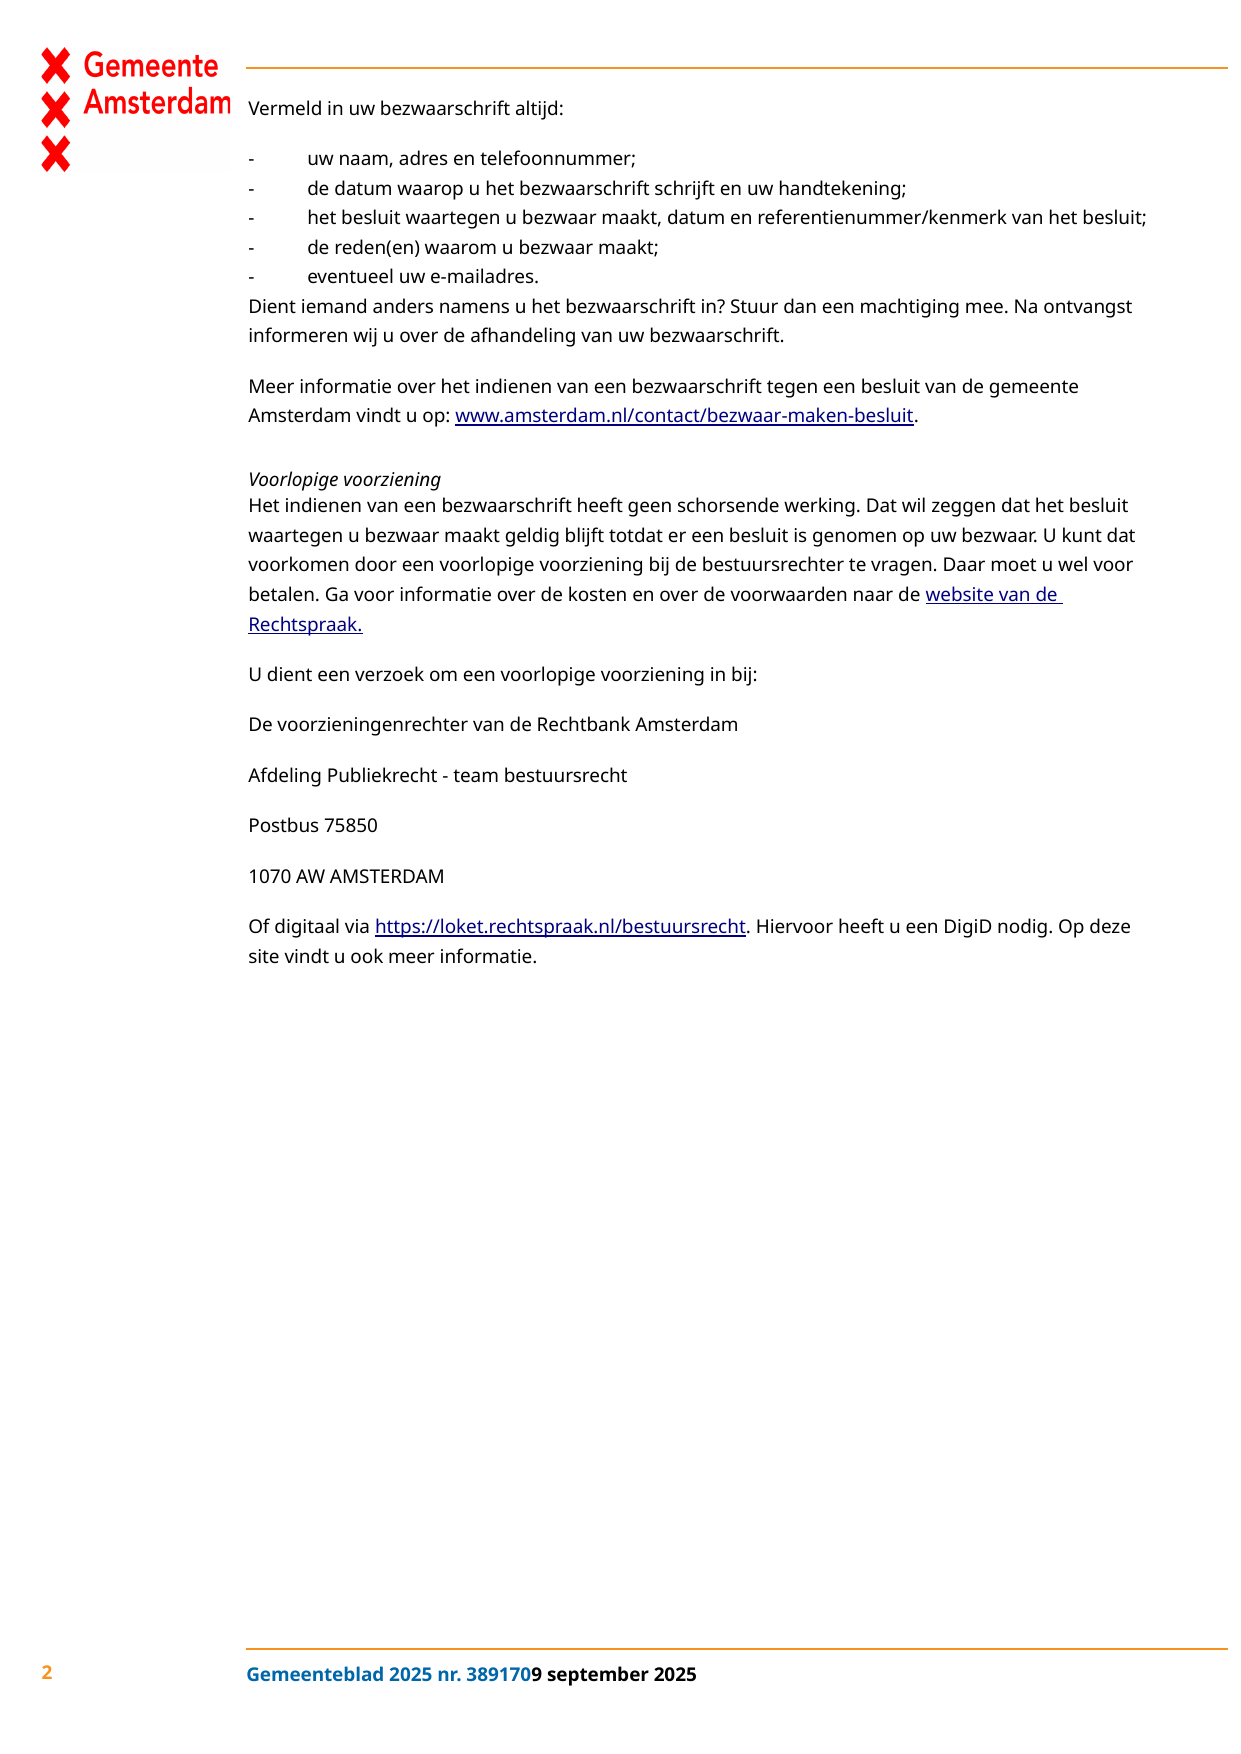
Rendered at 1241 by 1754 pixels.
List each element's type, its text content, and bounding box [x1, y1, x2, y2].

text Meer informatie over het indienen van een bezwaarschrift tegen een besluit van de gemeente Amsterdam vindt u op: www.amsterdam.nl/contact/bezwaar-maken-besluit. [248, 373, 1152, 428]
text Of digitaal via https://loket.rechtspraak.nl/bestuursrecht. Hiervoor heeft u een DigiD nodig. Op deze site vindt u ook meer informatie. [248, 913, 1152, 968]
text U dient een verzoek om een voorlopige voorziening in bij: [248, 661, 1152, 687]
list het besluit waartegen u bezwaar maakt, datum en referentienummer/kenmerk van het besluit; [248, 204, 1152, 230]
list uw naam, adres en telefoonnummer; [248, 145, 1152, 171]
text Afdeling Publiekrecht - team bestuursrecht [248, 762, 1152, 788]
text De voorzieningenrechter van de Rechtbank Amsterdam [248, 712, 1152, 737]
list de reden(en) waarom u bezwaar maakt; [248, 234, 1152, 260]
text Voorlopige voorziening [248, 467, 1152, 492]
text 1070 AW AMSTERDAM [248, 863, 1152, 888]
list eventueel uw e-mailadres. [248, 263, 1152, 289]
list de datum waarop u het bezwaarschrift schrijft en uw handtekening; [248, 175, 1152, 201]
text Dient iemand anders namens u het bezwaarschrift in? Stuur dan een machtiging mee. Na ontvangst informeren wij u over de afhandeling van uw bezwaarschrift. [248, 293, 1152, 348]
text Het indienen van een bezwaarschrift heeft geen schorsende werking. Dat wil zeggen dat het besluit waartegen u bezwaar maakt geldig blijft totdat er een besluit is genomen op uw bezwaar. U kunt dat voorkomen door een voorlopige voorziening bij de bestuursrechter te vragen. Daar moet u wel voor betalen. Ga voor informatie over de kosten en over de voorwaarden naar de website van de Rechtspraak. [248, 492, 1152, 636]
text Vermeld in uw bezwaarschrift altijd: [248, 95, 1152, 121]
picture [41, 47, 231, 172]
text Postbus 75850 [248, 812, 1152, 838]
